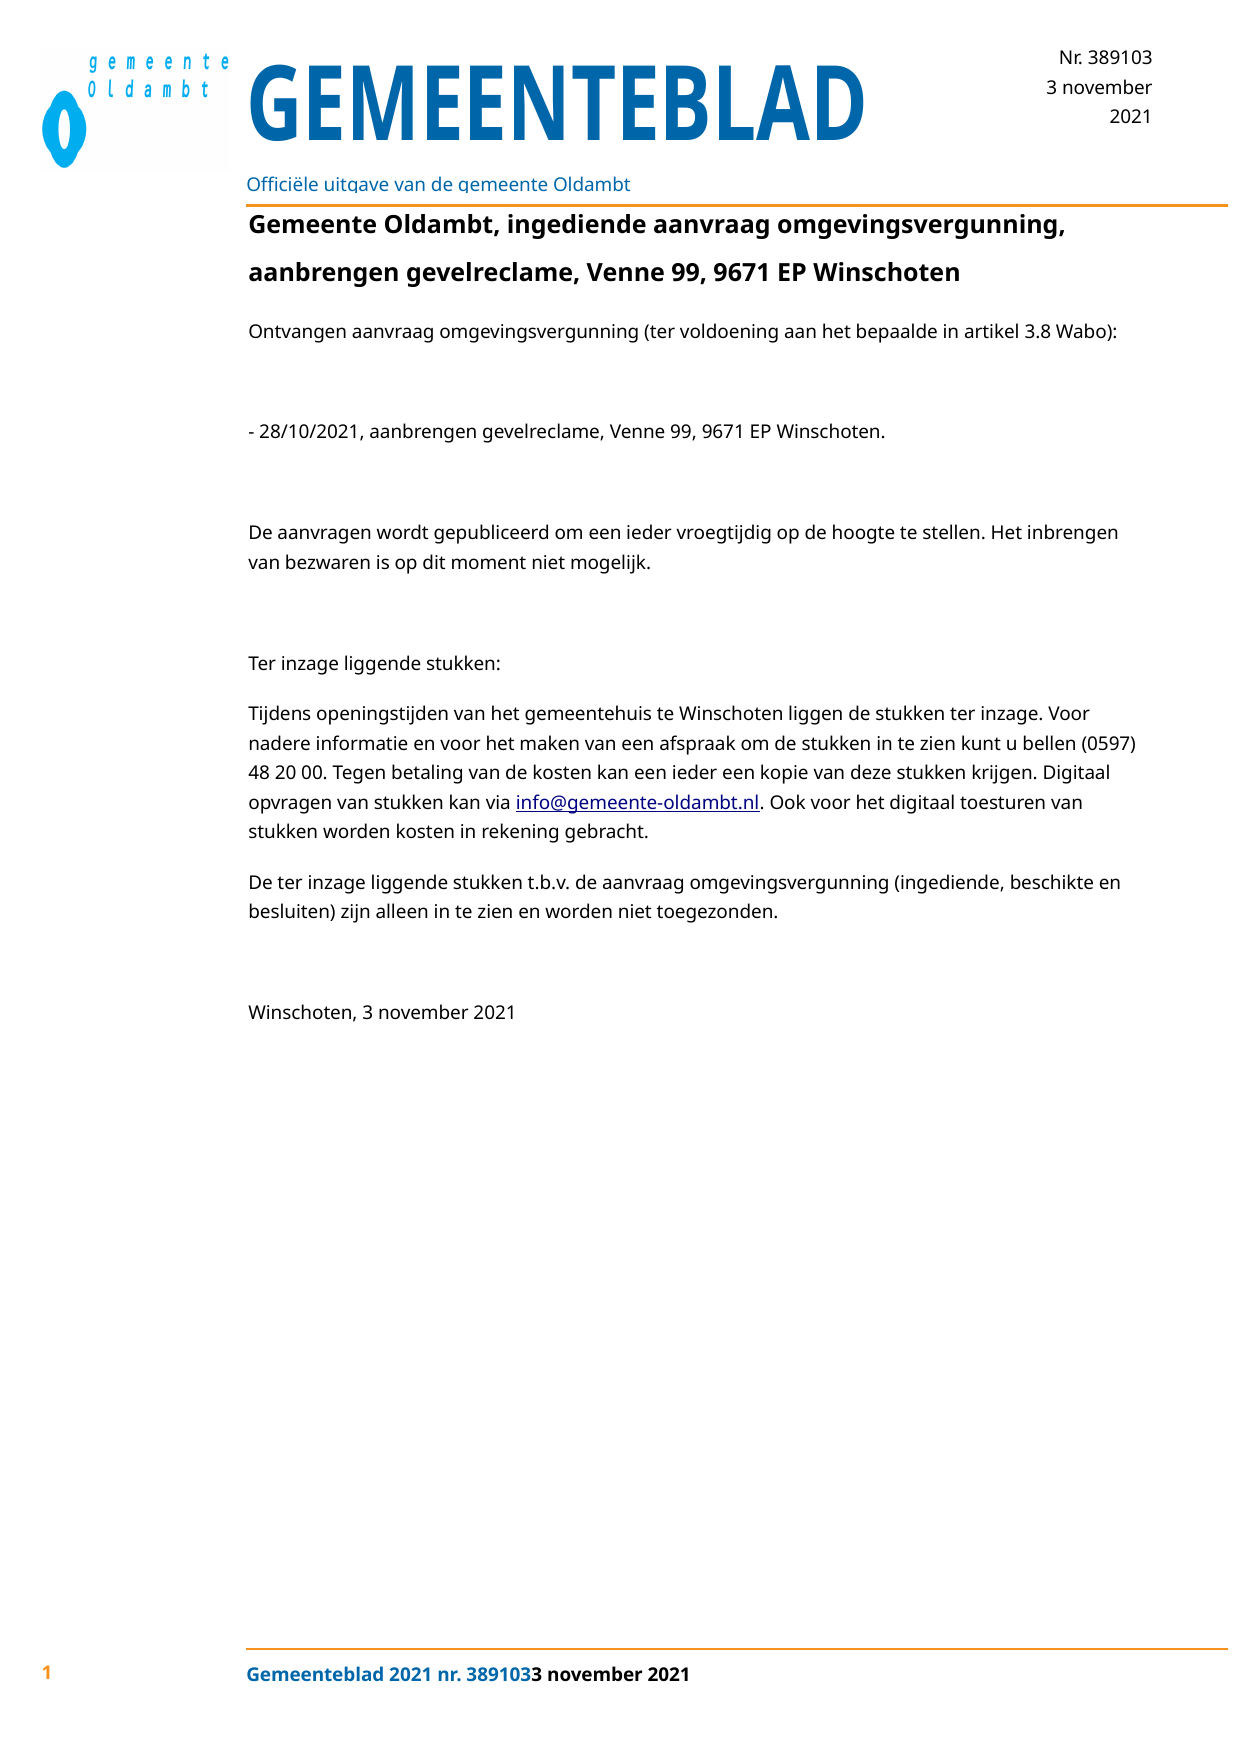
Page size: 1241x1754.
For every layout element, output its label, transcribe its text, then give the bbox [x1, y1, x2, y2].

text De aanvragen wordt gepubliceerd om een ieder vroegtijdig op de hoogte te stellen. Het inbrengen van bezwaren is op dit moment niet mogelijk. [248, 519, 1152, 575]
text De ter inzage liggende stukken t.b.v. de aanvraag omgevingsvergunning (ingediende, beschikte en besluiten) zijn alleen in te zien en worden niet toegezonden. [248, 869, 1152, 924]
text Tijdens openingstijden van het gemeentehuis te Winschoten liggen de stukken ter inzage. Voor nadere informatie en voor het maken van een afspraak om de stukken in te zien kunt u bellen (0597) 48 20 00. Tegen betaling van de kosten kan een ieder een kopie van deze stukken krijgen. Digitaal opvragen van stukken kan via info@gemeente-oldambt.nl. Ook voor het digitaal toesturen van stukken worden kosten in rekening gebracht. [248, 700, 1152, 844]
text Ontvangen aanvraag omgevingsvergunning (ter voldoening aan het bepaalde in artikel 3.8 Wabo): [248, 318, 1152, 344]
text Gemeente Oldambt, ingediende aanvraag omgevingsvergunning, aanbrengen gevelreclame, Venne 99, 9671 EP Winschoten [248, 207, 1152, 288]
text - 28/10/2021, aanbrengen gevelreclame, Venne 99, 9671 EP Winschoten. [248, 419, 1152, 444]
text Ter inzage liggende stukken: [248, 650, 1152, 676]
picture [41, 47, 231, 172]
text Winschoten, 3 november 2021 [248, 999, 1152, 1025]
